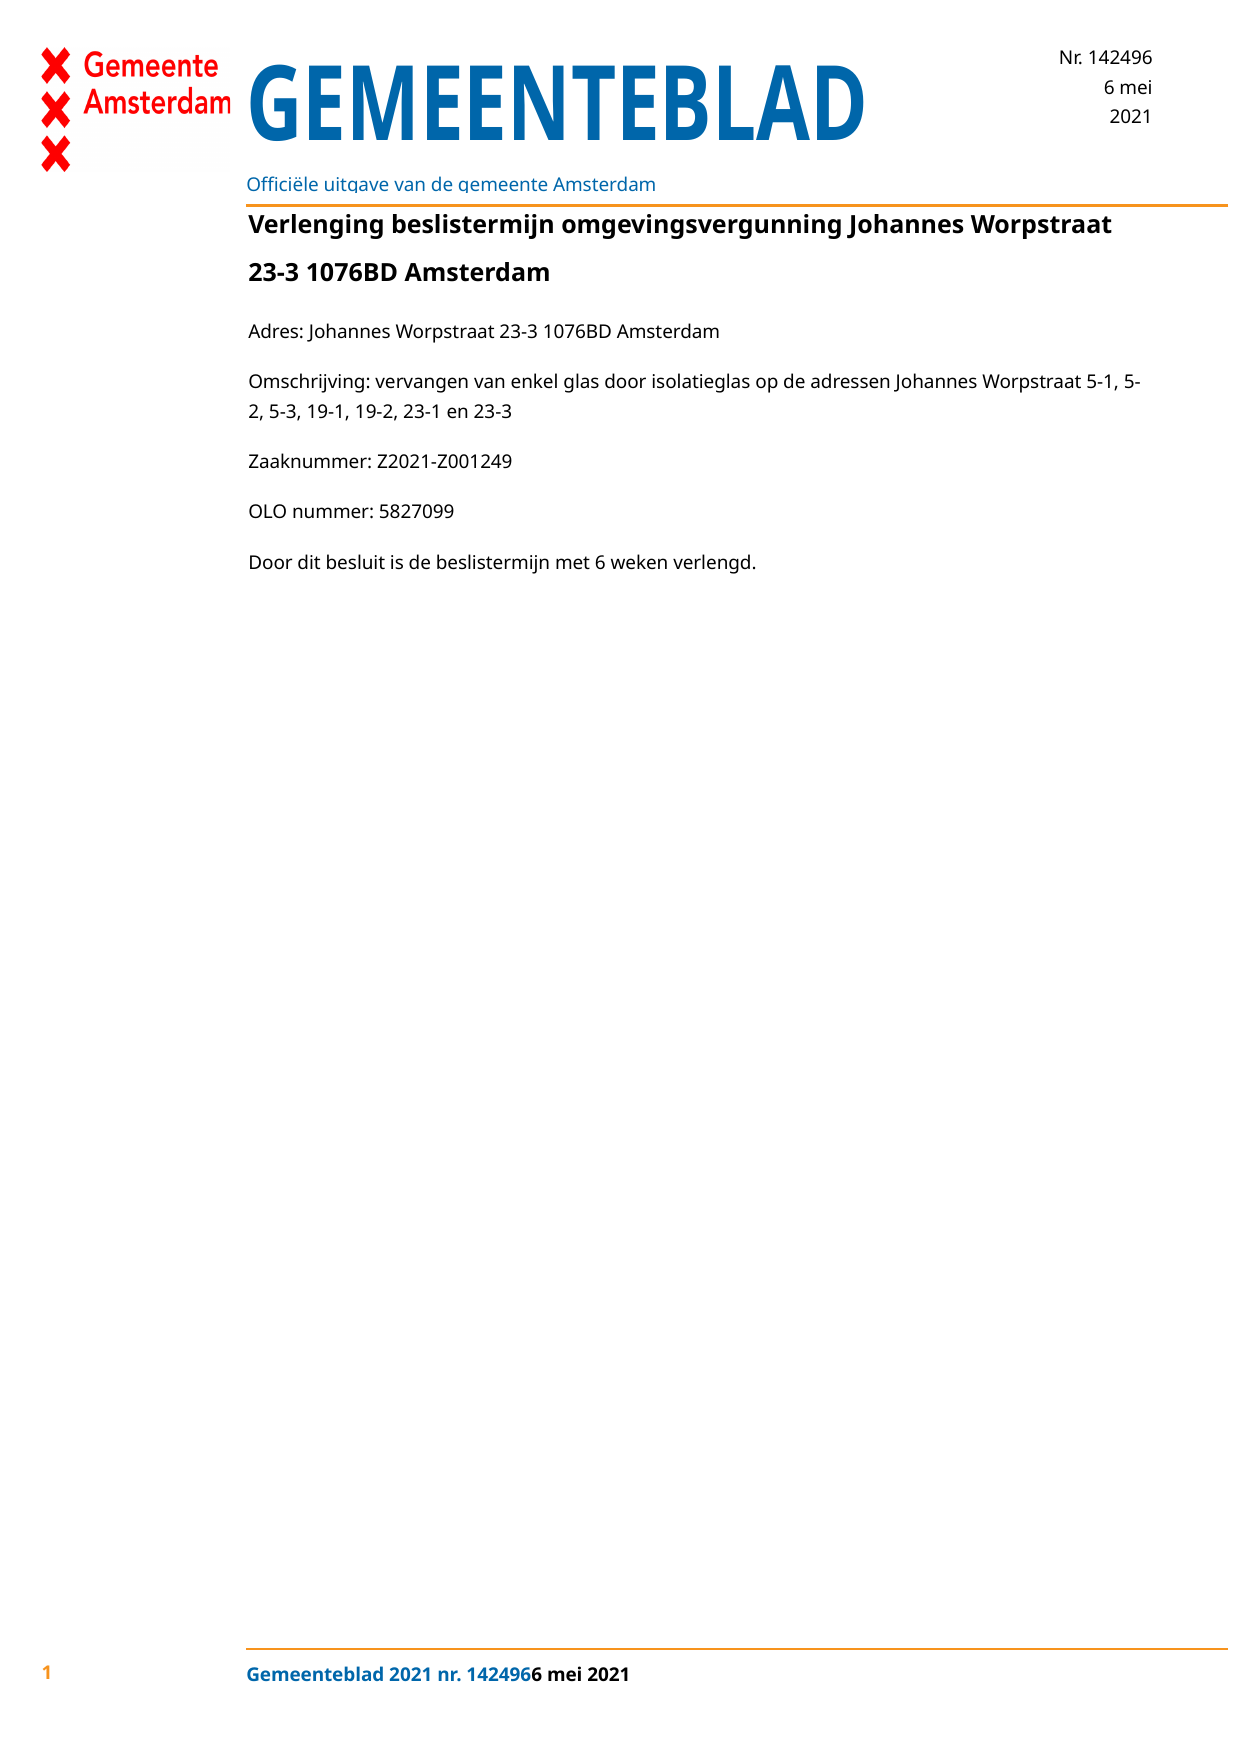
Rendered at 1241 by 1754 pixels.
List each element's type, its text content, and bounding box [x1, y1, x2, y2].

picture [41, 47, 231, 172]
text Zaaknummer: Z2021-Z001249 [248, 448, 1152, 474]
text Adres: Johannes Worpstraat 23-3 1076BD Amsterdam [248, 318, 1152, 344]
text OLO nummer: 5827099 [248, 499, 1152, 524]
text Omschrijving: vervangen van enkel glas door isolatieglas op de adressen Johannes Worpstraat 5-1, 5-2, 5-3, 19-1, 19-2, 23-1 en 23-3 [248, 368, 1152, 424]
text Verlenging beslistermijn omgevingsvergunning Johannes Worpstraat 23-3 1076BD Amsterdam [248, 207, 1152, 288]
text Door dit besluit is de beslistermijn met 6 weken verlengd. [248, 549, 1152, 575]
